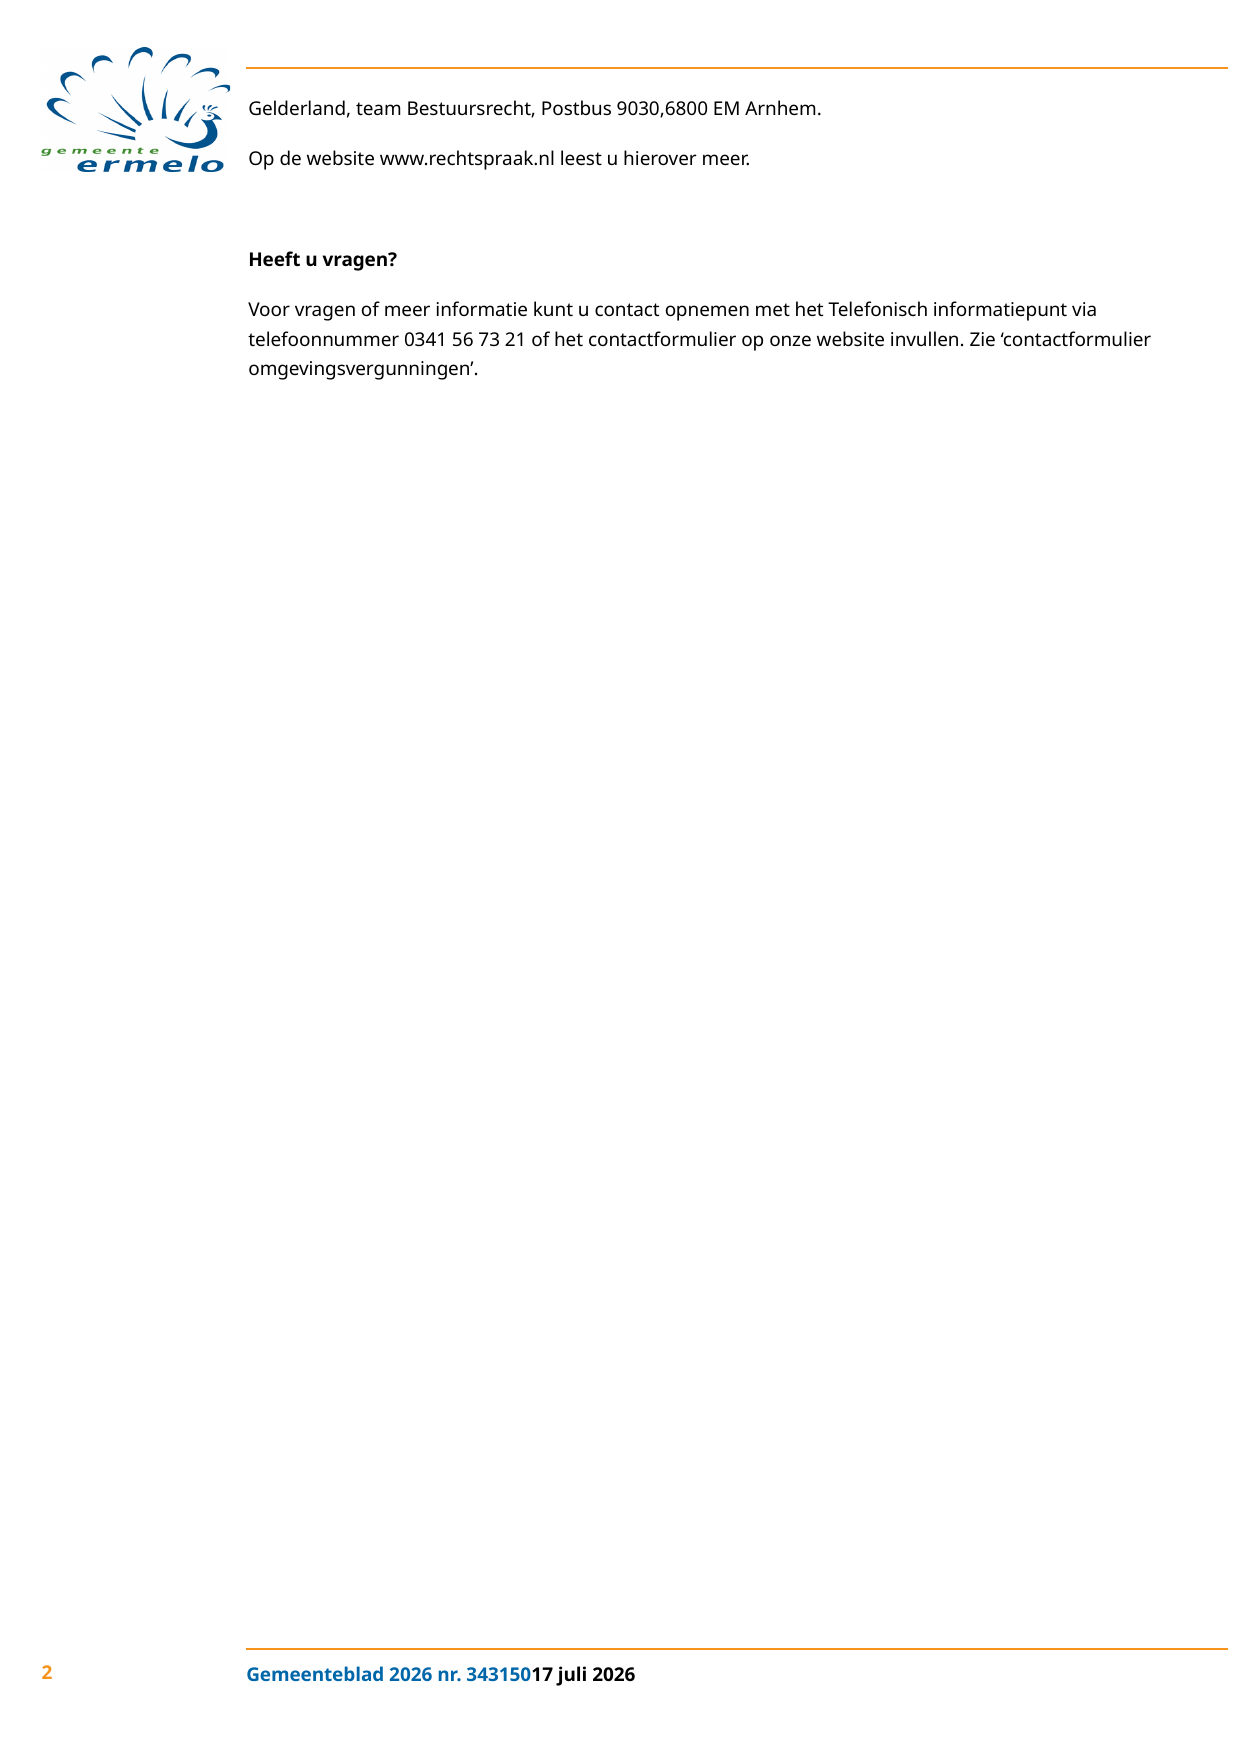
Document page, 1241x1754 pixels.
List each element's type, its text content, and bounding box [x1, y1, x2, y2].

text Gelderland, team Bestuursrecht, Postbus 9030,6800 EM Arnhem. [248, 95, 1152, 121]
picture [41, 47, 231, 172]
text Op de website www.rechtspraak.nl leest u hierover meer. [248, 145, 1152, 171]
text Heeft u vragen? [248, 246, 1152, 272]
text Voor vragen of meer informatie kunt u contact opnemen met het Telefonisch informatiepunt via telefoonnummer 0341 56 73 21 of het contactformulier op onze website invullen. Zie ‘contactformulier omgevingsvergunningen’. [248, 296, 1152, 381]
